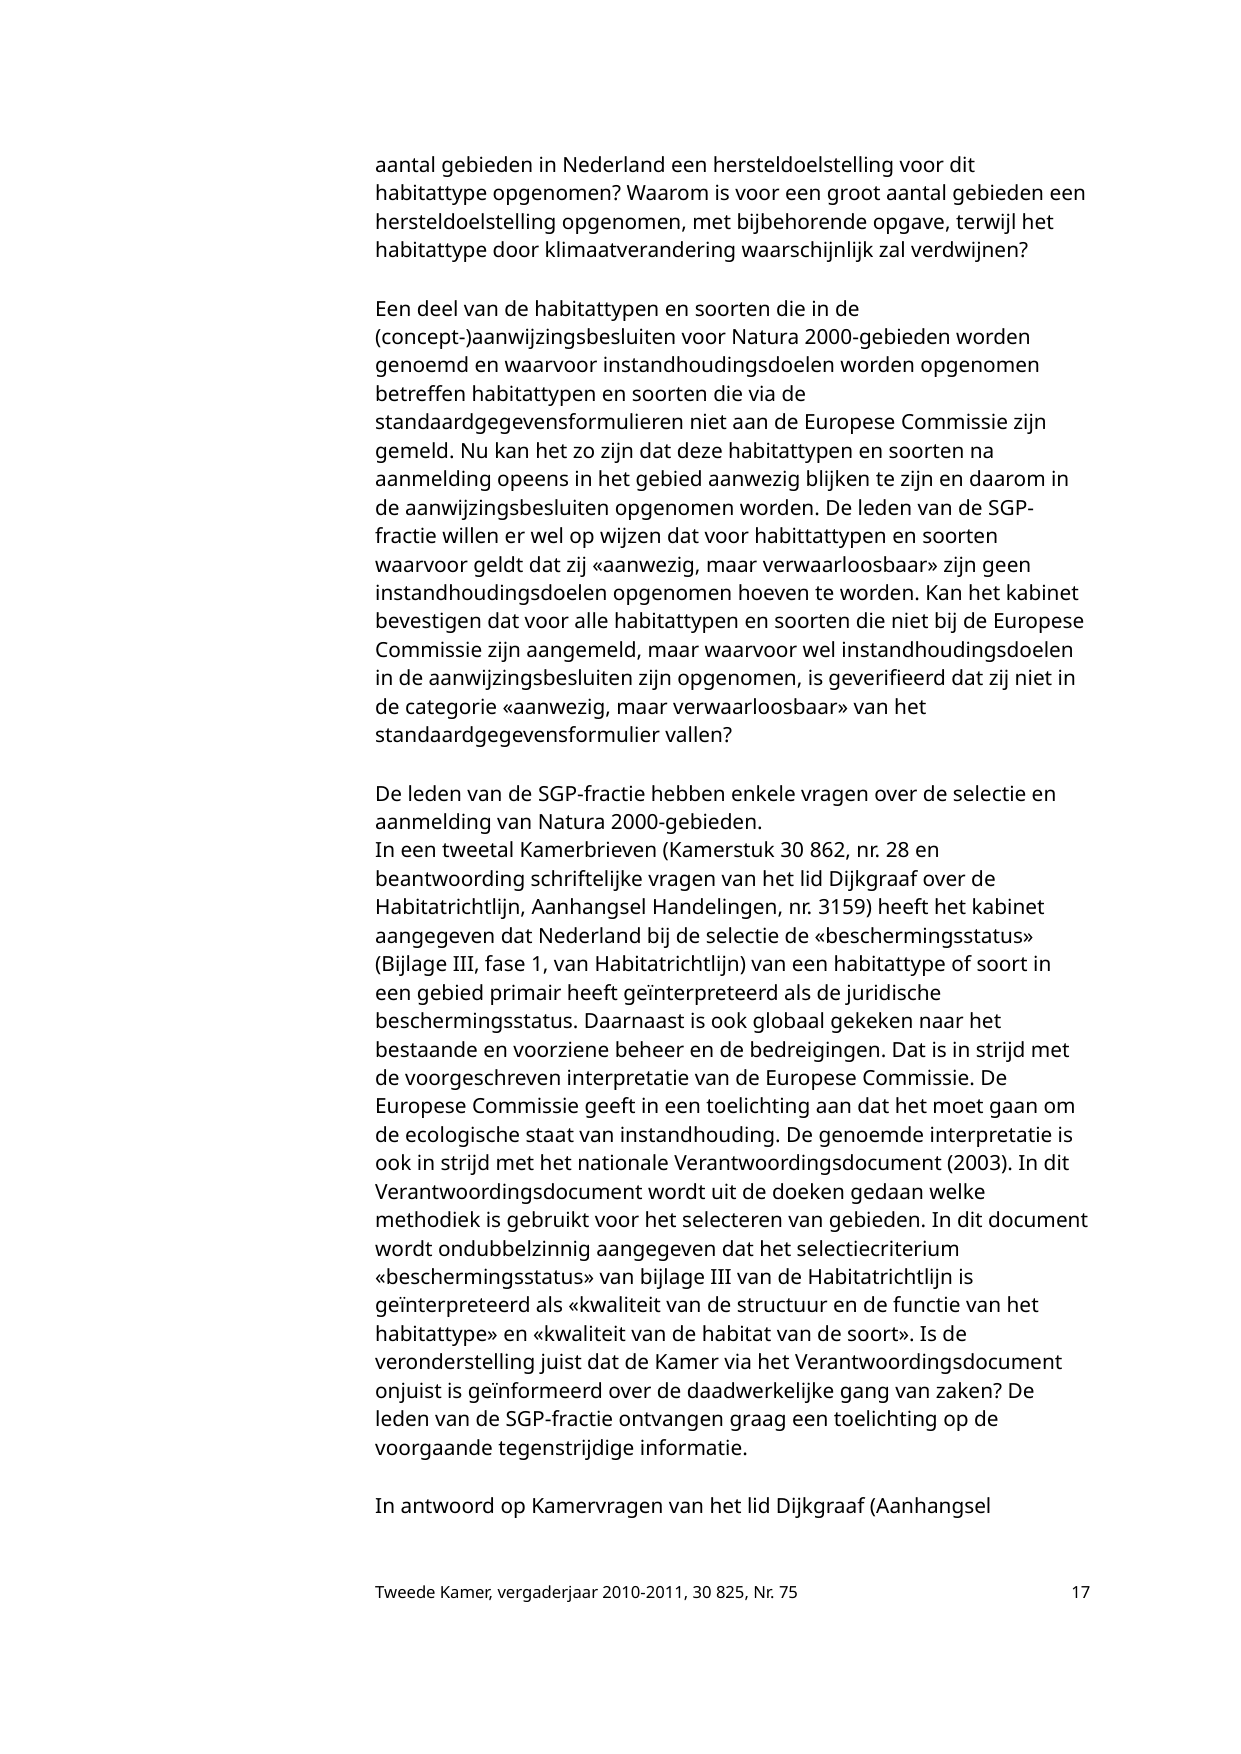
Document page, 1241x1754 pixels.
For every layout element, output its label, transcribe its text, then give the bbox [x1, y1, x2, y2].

text De leden van de SGP-fractie hebben enkele vragen over de selectie en aanmelding van Natura 2000-gebieden. [375, 779, 1090, 836]
text Een deel van de habitattypen en soorten die in de [375, 294, 1090, 322]
text In antwoord op Kamervragen van het lid Dijkgraaf (Aanhangsel [375, 1491, 1090, 1520]
text In een tweetal Kamerbrieven (Kamerstuk 30 862, nr. 28 en beantwoording schriftelijke vragen van het lid Dijkgraaf over de Habitatrichtlijn, Aanhangsel Handelingen, nr. 3159) heeft het kabinet aangegeven dat Nederland bij de selectie de «beschermingsstatus» (Bijlage III, fase 1, van Habitatrichtlijn) van een habitattype of soort in een gebied primair heeft geïnterpreteerd als de juridische beschermingsstatus. Daarnaast is ook globaal gekeken naar het bestaande en voorziene beheer en de bedreigingen. Dat is in strijd met de voorgeschreven interpretatie van de Europese Commissie. De Europese Commissie geeft in een toelichting aan dat het moet gaan om de ecologische staat van instandhouding. De genoemde interpretatie is ook in strijd met het nationale Verantwoordingsdocument (2003). In dit Verantwoordingsdocument wordt uit de doeken gedaan welke methodiek is gebruikt voor het selecteren van gebieden. In dit document wordt ondubbelzinnig aangegeven dat het selectiecriterium «beschermingsstatus» van bijlage III van de Habitatrichtlijn is geïnterpreteerd als «kwaliteit van de structuur en de functie van het habitattype» en «kwaliteit van de habitat van de soort». Is de veronderstelling juist dat de Kamer via het Verantwoordingsdocument onjuist is geïnformeerd over de daadwerkelijke gang van zaken? De leden van de SGP-fractie ontvangen graag een toelichting op de voorgaande tegenstrijdige informatie. [375, 836, 1090, 1461]
text aantal gebieden in Nederland een hersteldoelstelling voor dit habitattype opgenomen? Waarom is voor een groot aantal gebieden een hersteldoelstelling opgenomen, met bijbehorende opgave, terwijl het habitattype door klimaatverandering waarschijnlijk zal verdwijnen? [375, 150, 1090, 264]
text (concept-)aanwijzingsbesluiten voor Natura 2000-gebieden worden genoemd en waarvoor instandhoudingsdoelen worden opgenomen betreffen habitattypen en soorten die via de standaardgegevensformulieren niet aan de Europese Commissie zijn gemeld. Nu kan het zo zijn dat deze habitattypen en soorten na aanmelding opeens in het gebied aanwezig blijken te zijn en daarom in de aanwijzingsbesluiten opgenomen worden. De leden van de SGP-fractie willen er wel op wijzen dat voor habittattypen en soorten waarvoor geldt dat zij «aanwezig, maar verwaarloosbaar» zijn geen instandhoudingsdoelen opgenomen hoeven te worden. Kan het kabinet bevestigen dat voor alle habitattypen en soorten die niet bij de Europese Commissie zijn aangemeld, maar waarvoor wel instandhoudingsdoelen in de aanwijzingsbesluiten zijn opgenomen, is geverifieerd dat zij niet in de categorie «aanwezig, maar verwaarloosbaar» van het standaardgegevensformulier vallen? [375, 322, 1090, 749]
